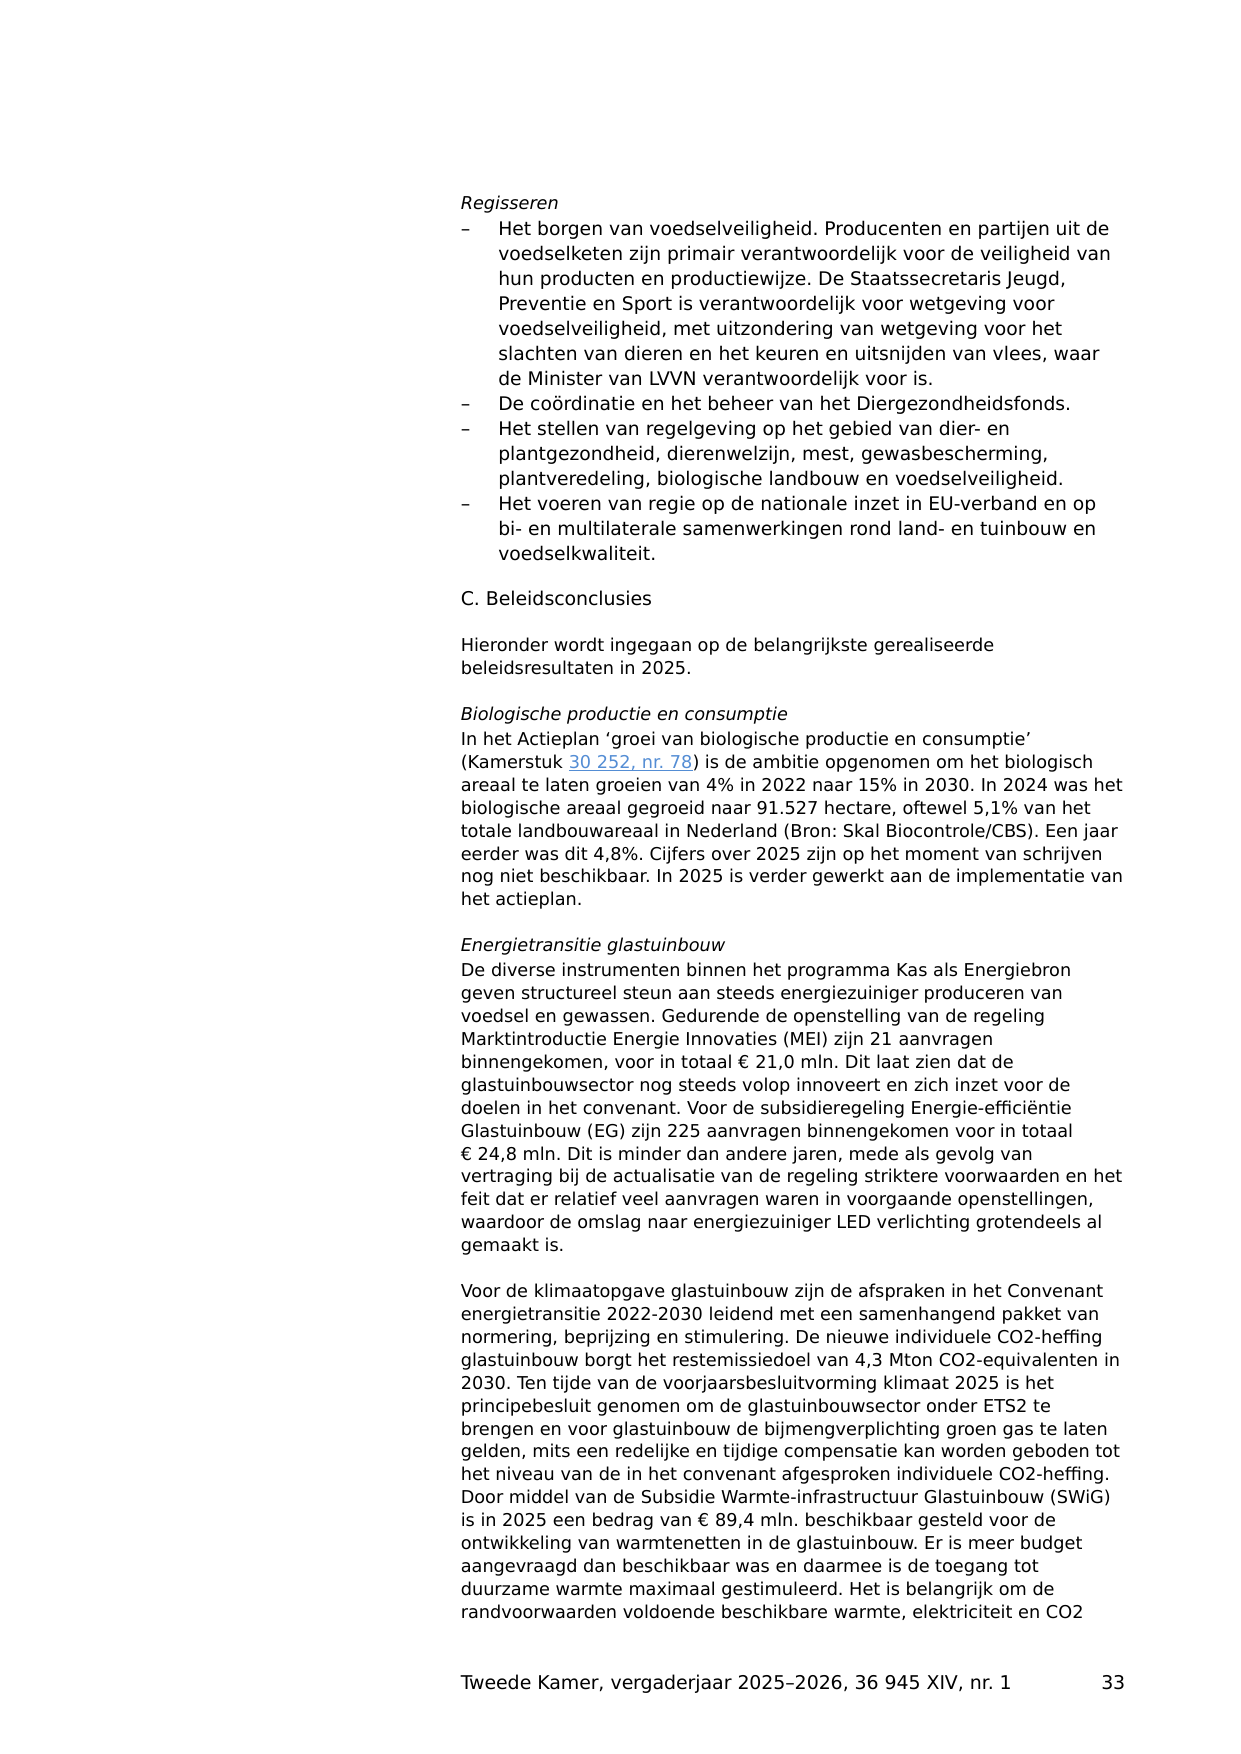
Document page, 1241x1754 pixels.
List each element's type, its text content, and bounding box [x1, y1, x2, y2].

list De coördinatie en het beheer van het Diergezondheidsfonds. [461, 391, 1125, 416]
text Voor de klimaatopgave glastuinbouw zijn de afspraken in het Convenant energietransitie 2022-2030 leidend met een samenhangend pakket van normering, beprijzing en stimulering. De nieuwe individuele CO2-heffing glastuinbouw borgt het restemissiedoel van 4,3 Mton CO2-equivalenten in 2030. Ten tijde van de voorjaarsbesluitvorming klimaat 2025 is het principebesluit genomen om de glastuinbouwsector onder ETS2 te brengen en voor glastuinbouw de bijmengverplichting groen gas te laten gelden, mits een redelijke en tijdige compensatie kan worden geboden tot het niveau van de in het convenant afgesproken individuele CO2-heffing. Door middel van de Subsidie Warmte-infrastructuur Glastuinbouw (SWiG) is in 2025 een bedrag van € 89,4 mln. beschikbaar gesteld voor de ontwikkeling van warmtenetten in de glastuinbouw. Er is meer budget aangevraagd dan beschikbaar was en daarmee is de toegang tot duurzame warmte maximaal gestimuleerd. Het is belangrijk om de randvoorwaarden voldoende beschikbare warmte, elektriciteit en CO2 [461, 1279, 1125, 1623]
text Regisseren [461, 191, 1125, 214]
text In het Actieplan ‘groei van biologische productie en consumptie’ (Kamerstuk 30 252, nr. 78) is de ambitie opgenomen om het biologisch areaal te laten groeien van 4% in 2022 naar 15% in 2030. In 2024 was het biologische areaal gegroeid naar 91.527 hectare, oftewel 5,1% van het totale landbouwareaal in Nederland (Bron: Skal Biocontrole/CBS). Een jaar eerder was dit 4,8%. Cijfers over 2025 zijn op het moment van schrijven nog niet beschikbaar. In 2025 is verder gewerkt aan de implementatie van het actieplan. [461, 727, 1125, 910]
text Biologische productie en consumptie [461, 702, 1125, 725]
list Het voeren van regie op de nationale inzet in EU-verband en op bi- en multilaterale samenwerkingen rond land- en tuinbouw en voedselkwaliteit. [461, 491, 1125, 566]
text Energietransitie glastuinbouw [461, 933, 1125, 956]
title C. Beleidsconclusies [461, 588, 1125, 610]
text Hieronder wordt ingegaan op de belangrijkste gerealiseerde beleidsresultaten in 2025. [461, 633, 1125, 679]
list Het stellen van regelgeving op het gebied van dier- en plantgezondheid, dierenwelzijn, mest, gewasbescherming, plantveredeling, biologische landbouw en voedselveiligheid. [461, 416, 1125, 491]
text De diverse instrumenten binnen het programma Kas als Energiebron geven structureel steun aan steeds energiezuiniger produceren van voedsel en gewassen. Gedurende de openstelling van de regeling Marktintroductie Energie Innovaties (MEI) zijn 21 aanvragen binnengekomen, voor in totaal € 21,0 mln. Dit laat zien dat de glastuinbouwsector nog steeds volop innoveert en zich inzet voor de doelen in het convenant. Voor de subsidieregeling Energie-efficiëntie Glastuinbouw (EG) zijn 225 aanvragen binnengekomen voor in totaal € 24,8 mln. Dit is minder dan andere jaren, mede als gevolg van vertraging bij de actualisatie van de regeling striktere voorwaarden en het feit dat er relatief veel aanvragen waren in voorgaande openstellingen, waardoor de omslag naar energiezuiniger LED verlichting grotendeels al gemaakt is. [461, 958, 1125, 1256]
list Het borgen van voedselveiligheid. Producenten en partijen uit de voedselketen zijn primair verantwoordelijk voor de veiligheid van hun producten en productiewijze. De Staatssecretaris Jeugd, Preventie en Sport is verantwoordelijk voor wetgeving voor voedselveiligheid, met uitzondering van wetgeving voor het slachten van dieren en het keuren en uitsnijden van vlees, waar de Minister van LVVN verantwoordelijk voor is. [461, 216, 1125, 391]
